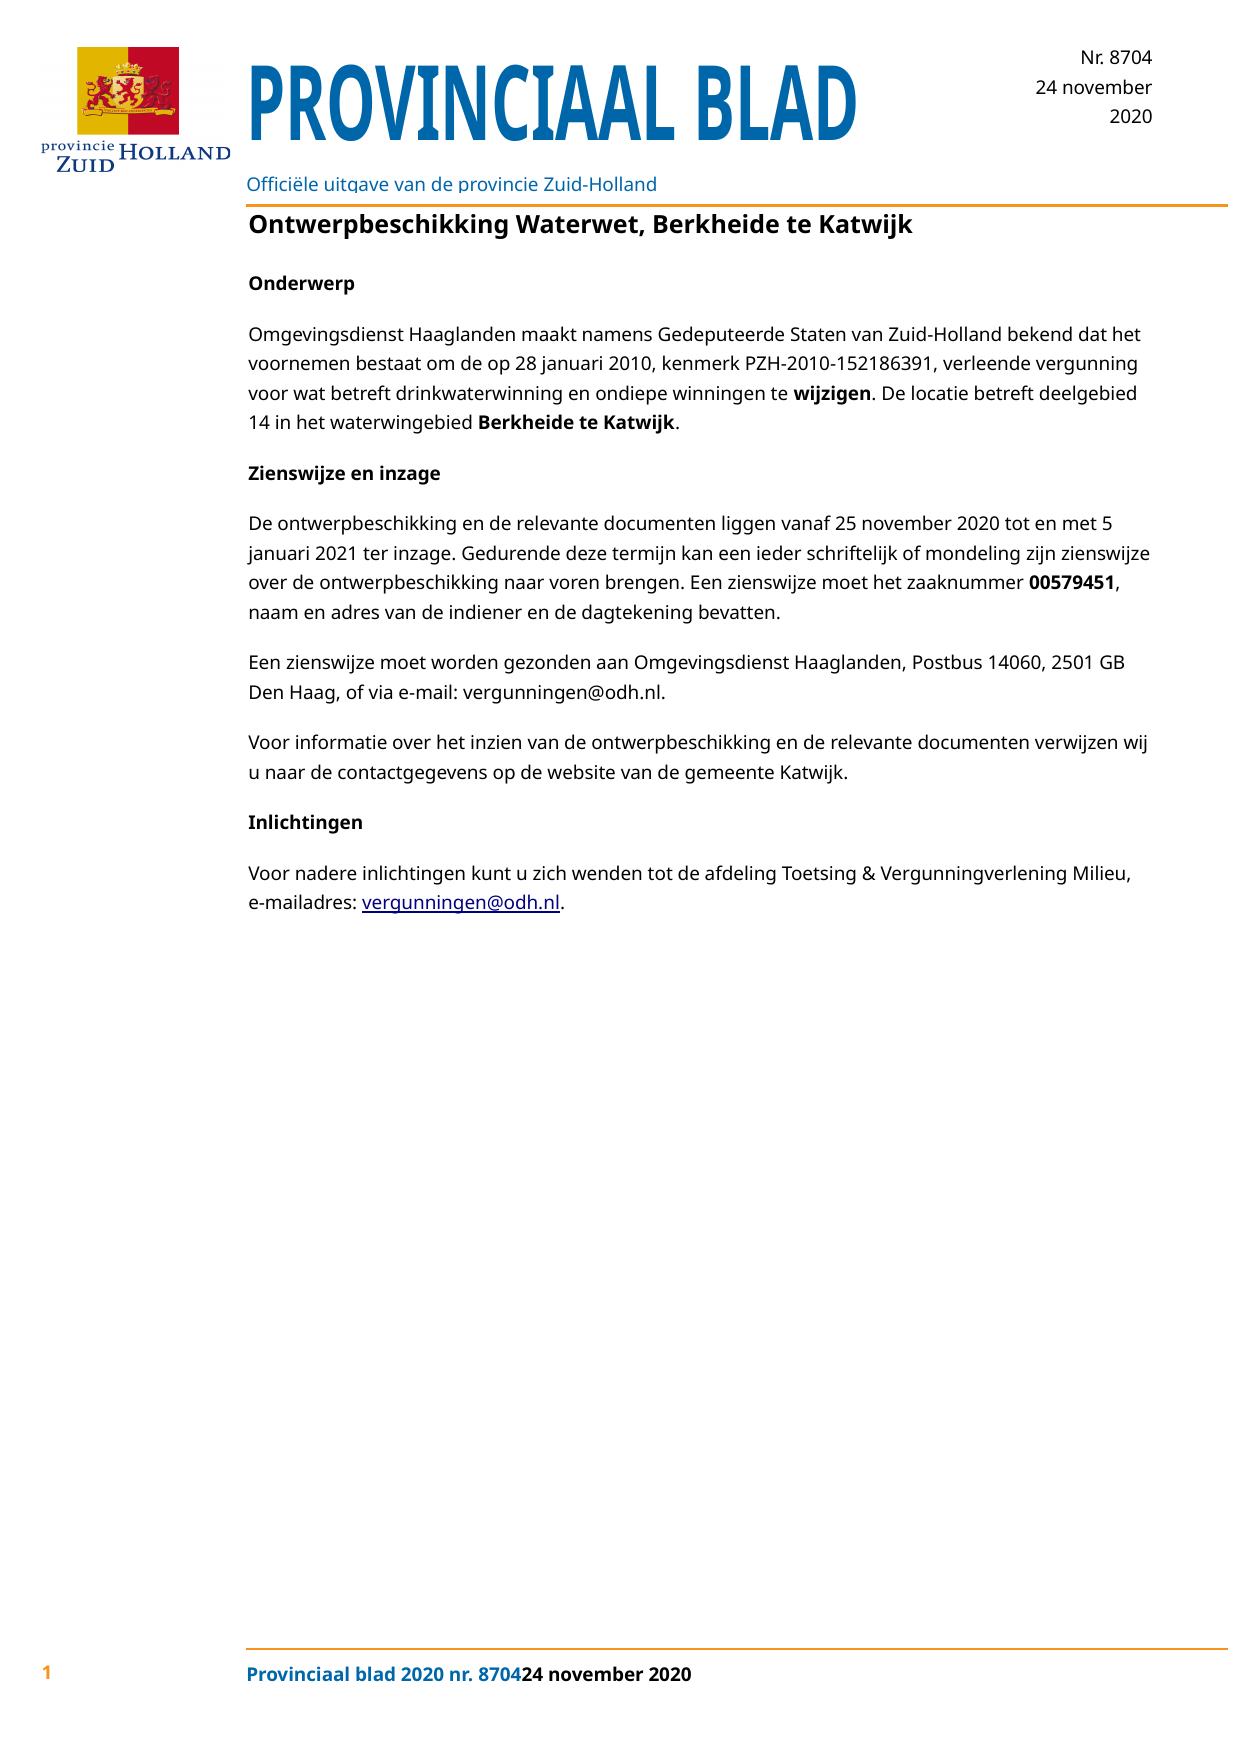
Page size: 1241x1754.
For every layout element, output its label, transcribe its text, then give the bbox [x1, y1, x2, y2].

text Inlichtingen [248, 809, 1152, 835]
text Voor nadere inlichtingen kunt u zich wenden tot de afdeling Toetsing & Vergunningverlening Milieu, e-mailadres: vergunningen@odh.nl. [248, 860, 1152, 915]
text Zienswijze en inzage [248, 460, 1152, 486]
picture [41, 47, 231, 172]
text Onderwerp [248, 270, 1152, 296]
text Voor informatie over het inzien van de ontwerpbeschikking en de relevante documenten verwijzen wij u naar de contactgegevens op de website van de gemeente Katwijk. [248, 729, 1152, 785]
text Omgevingsdienst Haaglanden maakt namens Gedeputeerde Staten van Zuid-Holland bekend dat het voornemen bestaat om de op 28 januari 2010, kenmerk PZH-2010-152186391, verleende vergunning voor wat betreft drinkwaterwinning en ondiepe winningen te wijzigen. De locatie betreft deelgebied 14 in het waterwingebied Berkheide te Katwijk. [248, 321, 1152, 435]
text Een zienswijze moet worden gezonden aan Omgevingsdienst Haaglanden, Postbus 14060, 2501 GB Den Haag, of via e-mail: vergunningen@odh.nl. [248, 649, 1152, 705]
text Ontwerpbeschikking Waterwet, Berkheide te Katwijk [248, 207, 1152, 241]
text De ontwerpbeschikking en de relevante documenten liggen vanaf 25 november 2020 tot en met 5 januari 2021 ter inzage. Gedurende deze termijn kan een ieder schriftelijk of mondeling zijn zienswijze over de ontwerpbeschikking naar voren brengen. Een zienswijze moet het zaaknummer 00579451, naam en adres van de indiener en de dagtekening bevatten. [248, 510, 1152, 625]
